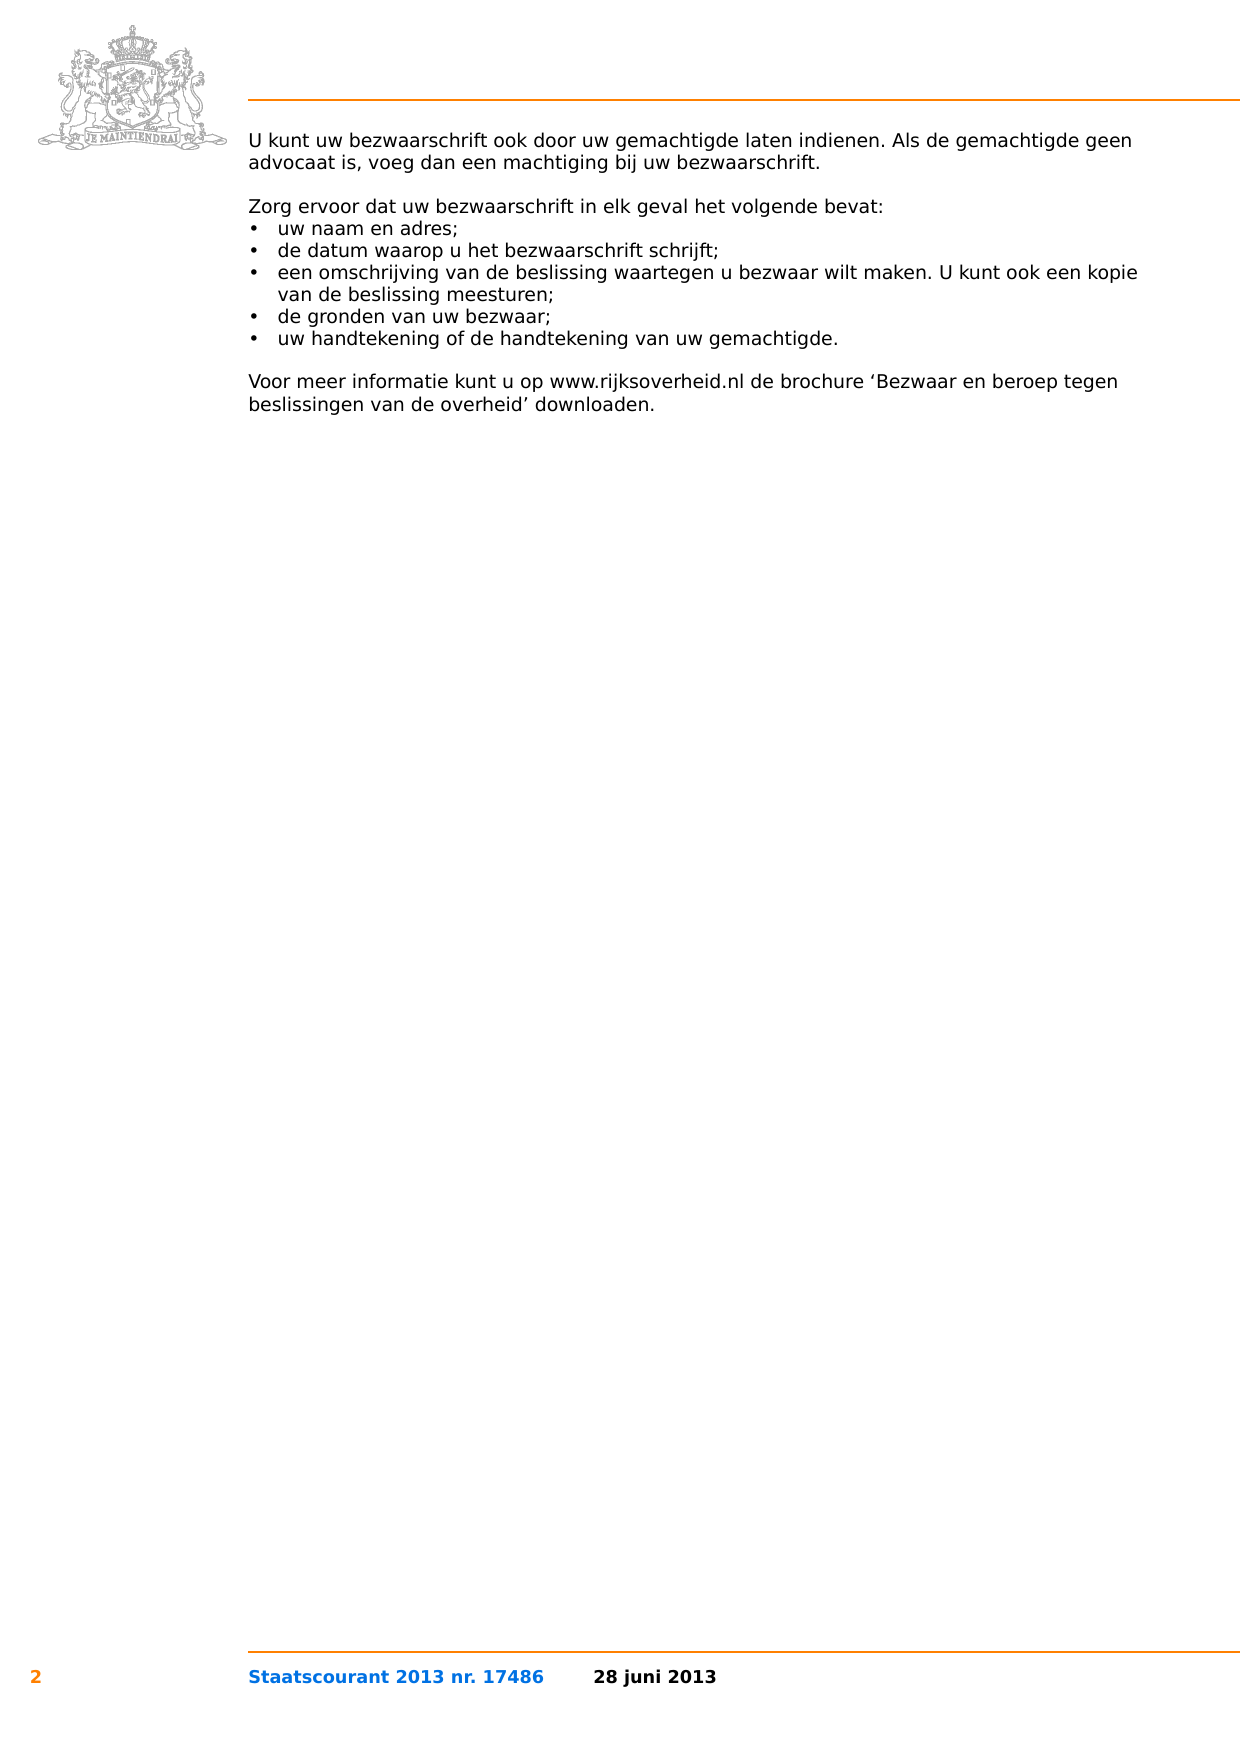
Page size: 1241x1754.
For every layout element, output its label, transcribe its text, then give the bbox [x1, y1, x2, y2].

text • een omschrijving van de beslissing waartegen u bezwaar wilt maken. U kunt ook een kopie van de beslissing meesturen; [248, 262, 1163, 306]
text • de datum waarop u het bezwaarschrift schrijft; [248, 240, 1163, 262]
text Voor meer informatie kunt u op www.rijksoverheid.nl de brochure ‘Bezwaar en beroep tegen beslissingen van de overheid’ downloaden. [248, 371, 1163, 415]
text • uw naam en adres; [248, 218, 1163, 240]
text • uw handtekening of de handtekening van uw gemachtigde. [248, 328, 1163, 349]
text Zorg ervoor dat uw bezwaarschrift in elk geval het volgende bevat: [248, 196, 1163, 218]
text U kunt uw bezwaarschrift ook door uw gemachtigde laten indienen. Als de gemachtigde geen advocaat is, voeg dan een machtiging bij uw bezwaarschrift. [248, 130, 1163, 174]
picture [38, 25, 227, 150]
text • de gronden van uw bezwaar; [248, 306, 1163, 328]
